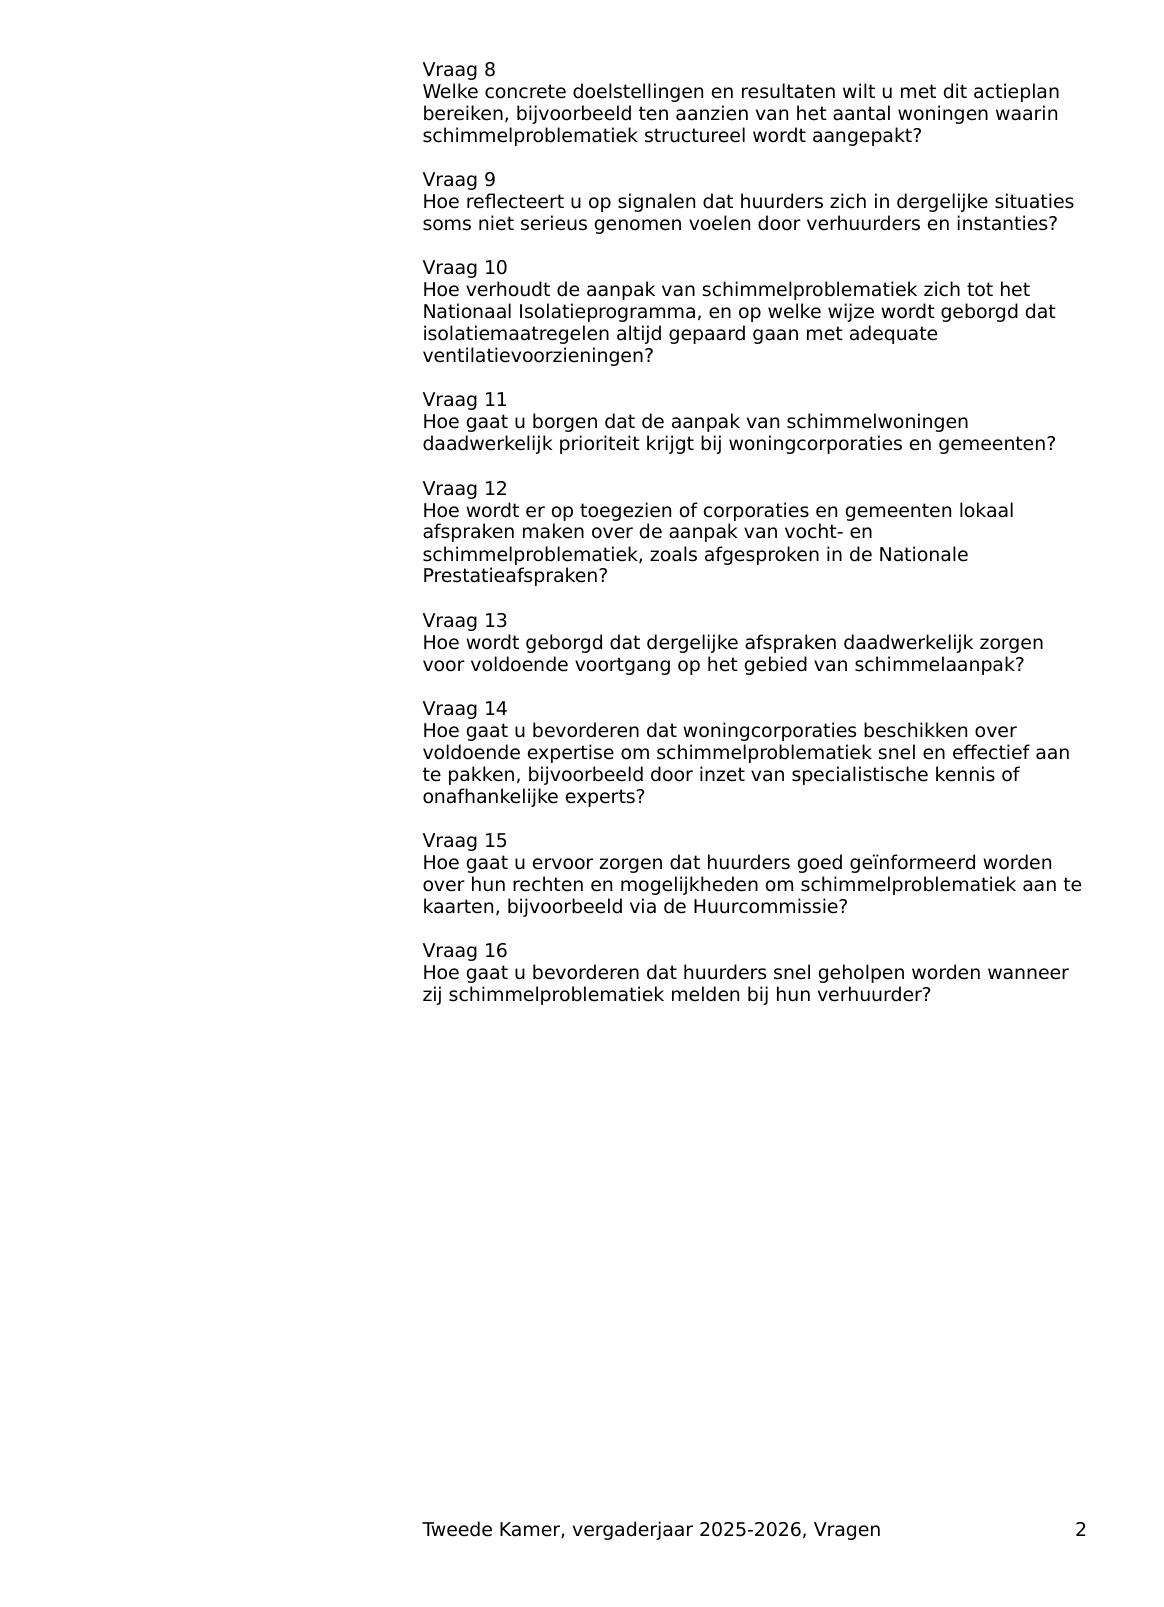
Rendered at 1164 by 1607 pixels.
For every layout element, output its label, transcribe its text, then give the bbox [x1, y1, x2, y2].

text Hoe gaat u bevorderen dat huurders snel geholpen worden wanneer zij schimmelproblematiek melden bij hun verhuurder? [422, 962, 1087, 1006]
text Hoe gaat u bevorderen dat woningcorporaties beschikken over voldoende expertise om schimmelproblematiek snel en effectief aan te pakken, bijvoorbeeld door inzet van specialistische kennis of onafhankelijke experts? [422, 720, 1087, 808]
text Hoe wordt er op toegezien of corporaties en gemeenten lokaal afspraken maken over de aanpak van vocht- en schimmelproblematiek, zoals afgesproken in de Nationale Prestatieafspraken? [422, 499, 1087, 587]
text Vraag 10 [422, 257, 1087, 279]
text Vraag 16 [422, 940, 1087, 962]
text Hoe wordt geborgd dat dergelijke afspraken daadwerkelijk zorgen voor voldoende voortgang op het gebied van schimmelaanpak? [422, 632, 1087, 676]
text Vraag 14 [422, 698, 1087, 720]
text Vraag 12 [422, 477, 1087, 499]
text Hoe reflecteert u op signalen dat huurders zich in dergelijke situaties soms niet serieus genomen voelen door verhuurders en instanties? [422, 191, 1087, 235]
text Vraag 13 [422, 609, 1087, 632]
text Welke concrete doelstellingen en resultaten wilt u met dit actieplan bereiken, bijvoorbeeld ten aanzien van het aantal woningen waarin schimmelproblematiek structureel wordt aangepakt? [422, 81, 1087, 147]
text Hoe verhoudt de aanpak van schimmelproblematiek zich tot het Nationaal Isolatieprogramma, en op welke wijze wordt geborgd dat isolatiemaatregelen altijd gepaard gaan met adequate ventilatievoorzieningen? [422, 279, 1087, 367]
text Hoe gaat u ervoor zorgen dat huurders goed geïnformeerd worden over hun rechten en mogelijkheden om schimmelproblematiek aan te kaarten, bijvoorbeeld via de Huurcommissie? [422, 852, 1087, 918]
text Hoe gaat u borgen dat de aanpak van schimmelwoningen daadwerkelijk prioriteit krijgt bij woningcorporaties en gemeenten? [422, 411, 1087, 455]
text Vraag 15 [422, 830, 1087, 852]
text Vraag 8 [422, 59, 1087, 81]
text Vraag 11 [422, 389, 1087, 411]
text Vraag 9 [422, 169, 1087, 191]
